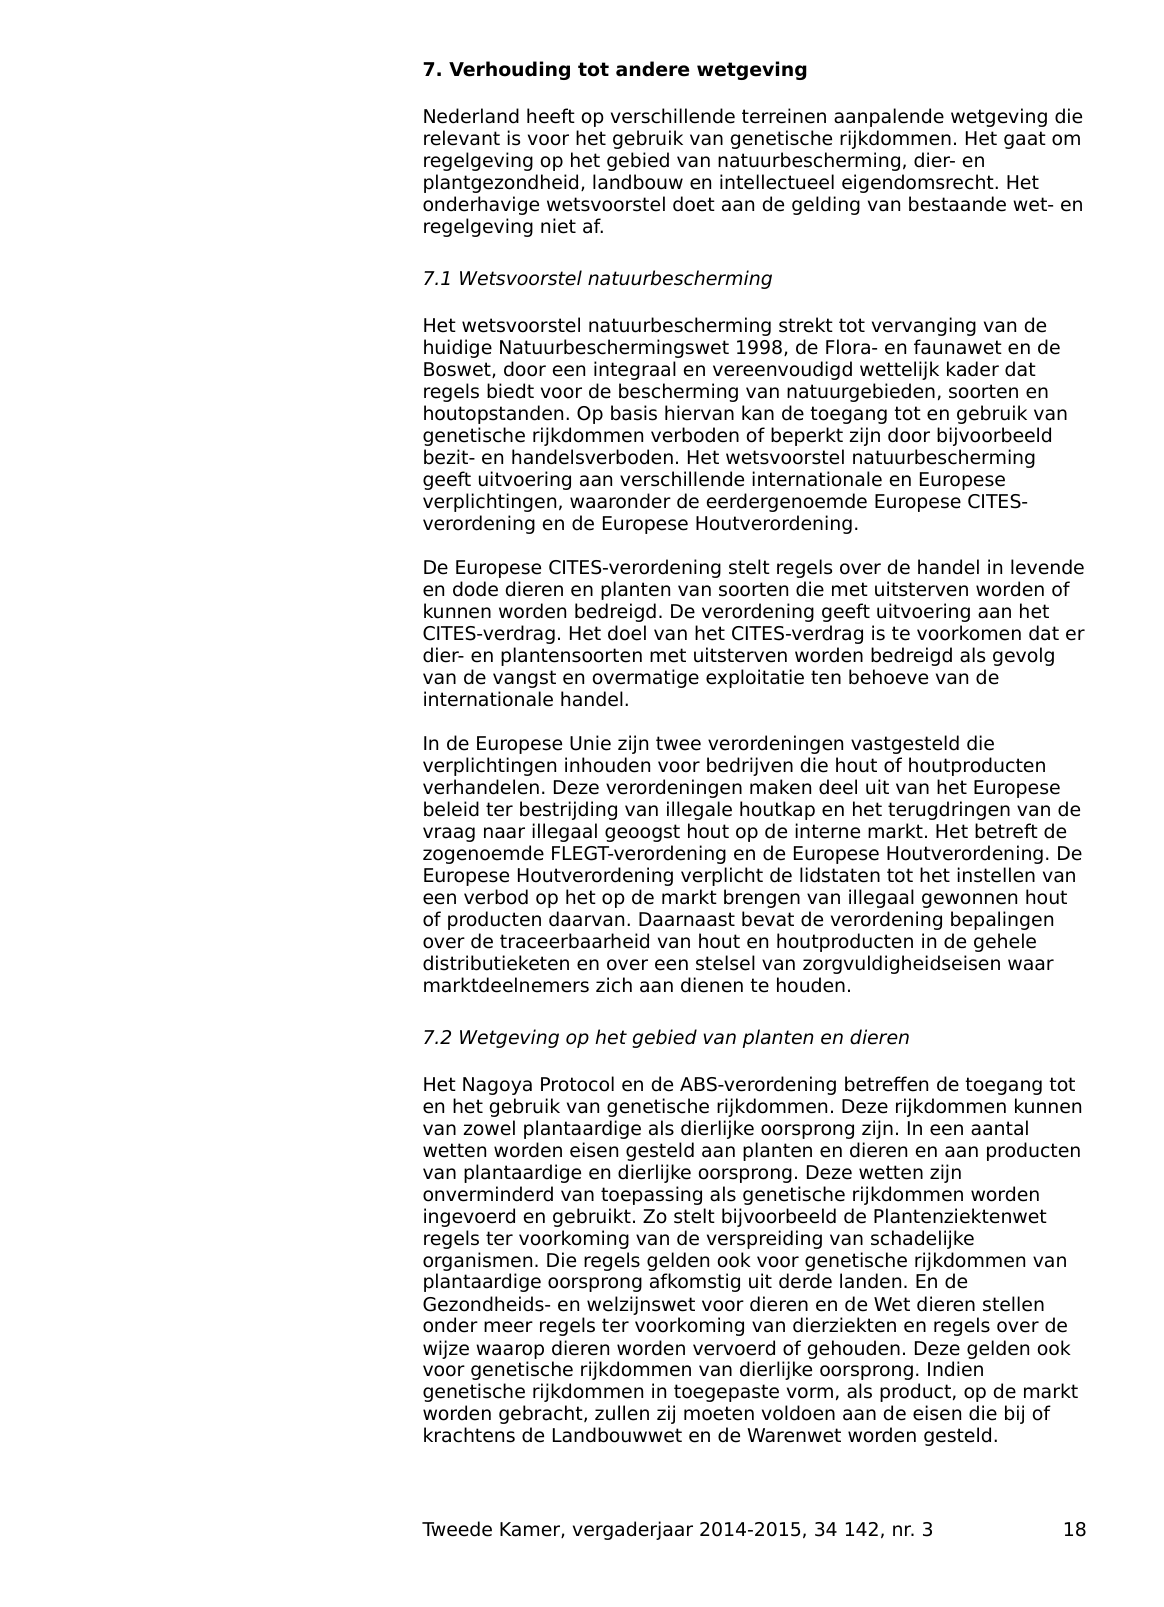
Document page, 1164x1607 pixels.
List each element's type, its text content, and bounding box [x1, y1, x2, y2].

subtitle 7. Verhouding tot andere wetgeving [422, 59, 1087, 81]
text In de Europese Unie zijn twee verordeningen vastgesteld die verplichtingen inhouden voor bedrijven die hout of houtproducten verhandelen. Deze verordeningen maken deel uit van het Europese beleid ter bestrijding van illegale houtkap en het terugdringen van de vraag naar illegaal geoogst hout op de interne markt. Het betreft de zogenoemde FLEGT-verordening en de Europese Houtverordening. De Europese Houtverordening verplicht de lidstaten tot het instellen van een verbod op het op de markt brengen van illegaal gewonnen hout of producten daarvan. Daarnaast bevat de verordening bepalingen over de traceerbaarheid van hout en houtproducten in de gehele distributieketen en over een stelsel van zorgvuldigheidseisen waar marktdeelnemers zich aan dienen te houden. [422, 733, 1087, 997]
text Het wetsvoorstel natuurbescherming strekt tot vervanging van de huidige Natuurbeschermingswet 1998, de Flora- en faunawet en de Boswet, door een integraal en vereenvoudigd wettelijk kader dat regels biedt voor de bescherming van natuurgebieden, soorten en houtopstanden. Op basis hiervan kan de toegang tot en gebruik van genetische rijkdommen verboden of beperkt zijn door bijvoorbeeld bezit- en handelsverboden. Het wetsvoorstel natuurbescherming geeft uitvoering aan verschillende internationale en Europese verplichtingen, waaronder de eerdergenoemde Europese CITES-verordening en de Europese Houtverordening. [422, 315, 1087, 535]
subtitle 7.2 Wetgeving op het gebied van planten en dieren [422, 1027, 1087, 1049]
text De Europese CITES-verordening stelt regels over de handel in levende en dode dieren en planten van soorten die met uitsterven worden of kunnen worden bedreigd. De verordening geeft uitvoering aan het CITES-verdrag. Het doel van het CITES-verdrag is te voorkomen dat er dier- en plantensoorten met uitsterven worden bedreigd als gevolg van de vangst en overmatige exploitatie ten behoeve van de internationale handel. [422, 557, 1087, 711]
subtitle 7.1 Wetsvoorstel natuurbescherming [422, 268, 1087, 290]
text Nederland heeft op verschillende terreinen aanpalende wetgeving die relevant is voor het gebruik van genetische rijkdommen. Het gaat om regelgeving op het gebied van natuurbescherming, dier- en plantgezondheid, landbouw en intellectueel eigendomsrecht. Het onderhavige wetsvoorstel doet aan de gelding van bestaande wet- en regelgeving niet af. [422, 106, 1087, 238]
text Het Nagoya Protocol en de ABS-verordening betreffen de toegang tot en het gebruik van genetische rijkdommen. Deze rijkdommen kunnen van zowel plantaardige als dierlijke oorsprong zijn. In een aantal wetten worden eisen gesteld aan planten en dieren en aan producten van plantaardige en dierlijke oorsprong. Deze wetten zijn onverminderd van toepassing als genetische rijkdommen worden ingevoerd en gebruikt. Zo stelt bijvoorbeeld de Plantenziektenwet regels ter voorkoming van de verspreiding van schadelijke organismen. Die regels gelden ook voor genetische rijkdommen van plantaardige oorsprong afkomstig uit derde landen. En de Gezondheids- en welzijnswet voor dieren en de Wet dieren stellen onder meer regels ter voorkoming van dierziekten en regels over de wijze waarop dieren worden vervoerd of gehouden. Deze gelden ook voor genetische rijkdommen van dierlijke oorsprong. Indien genetische rijkdommen in toegepaste vorm, als product, op de markt worden gebracht, zullen zij moeten voldoen aan de eisen die bij of krachtens de Landbouwwet en de Warenwet worden gesteld. [422, 1074, 1087, 1447]
